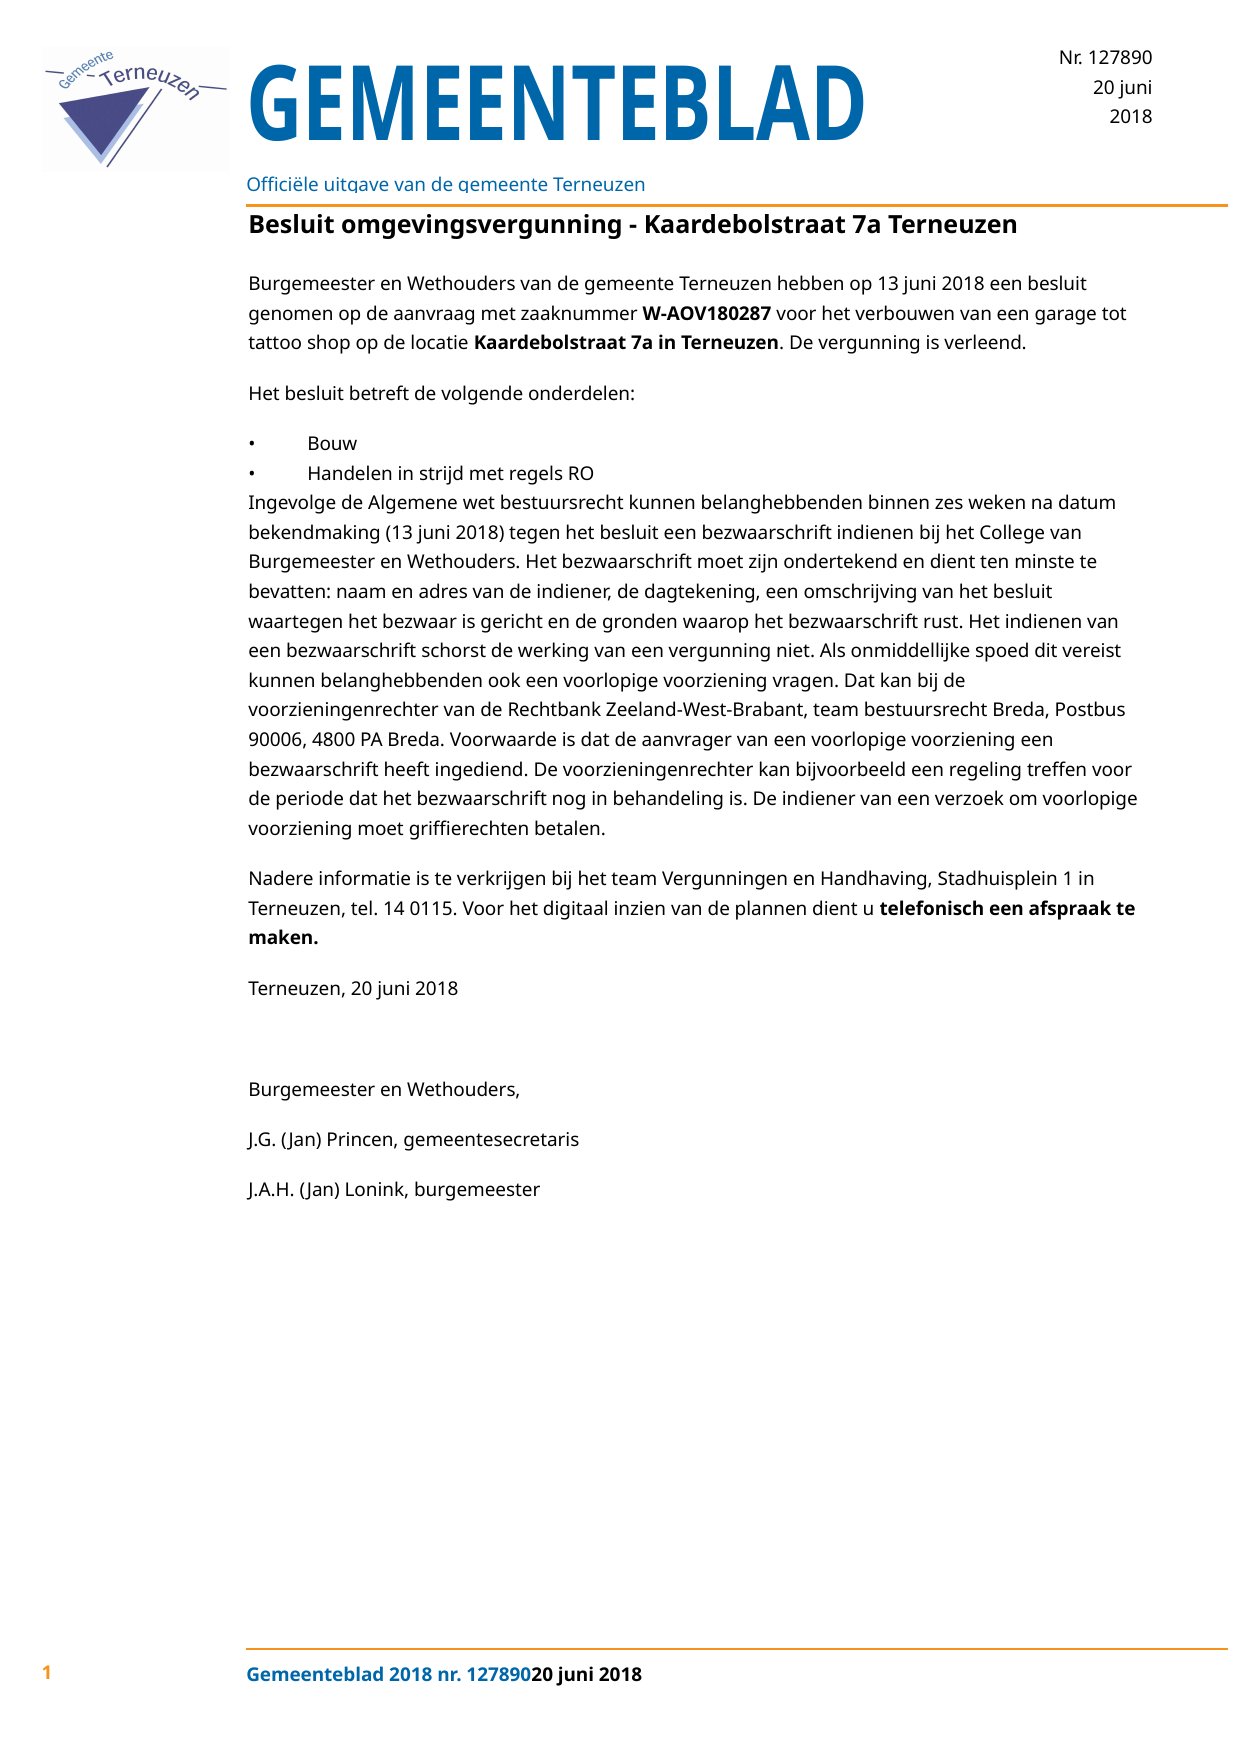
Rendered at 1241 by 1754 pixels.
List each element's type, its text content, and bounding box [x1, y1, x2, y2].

picture [41, 47, 231, 172]
list Bouw [248, 430, 1152, 456]
text J.A.H. (Jan) Lonink, burgemeester [248, 1177, 1152, 1202]
text Terneuzen, 20 juni 2018 [248, 975, 1152, 1001]
text Burgemeester en Wethouders van de gemeente Terneuzen hebben op 13 juni 2018 een besluit genomen op de aanvraag met zaaknummer W-AOV180287 voor het verbouwen van een garage tot tattoo shop op de locatie Kaardebolstraat 7a in Terneuzen. De vergunning is verleend. [248, 270, 1152, 355]
text Het besluit betreft de volgende onderdelen: [248, 380, 1152, 406]
text Nadere informatie is te verkrijgen bij het team Vergunningen en Handhaving, Stadhuisplein 1 in Terneuzen, tel. 14 0115. Voor het digitaal inzien van de plannen dient u telefonisch een afspraak te maken. [248, 865, 1152, 950]
text Ingevolge de Algemene wet bestuursrecht kunnen belanghebbenden binnen zes weken na datum bekendmaking (13 juni 2018) tegen het besluit een bezwaarschrift indienen bij het College van Burgemeester en Wethouders. Het bezwaarschrift moet zijn ondertekend en dient ten minste te bevatten: naam en adres van de indiener, de dagtekening, een omschrijving van het besluit waartegen het bezwaar is gericht en de gronden waarop het bezwaarschrift rust. Het indienen van een bezwaarschrift schorst de werking van een vergunning niet. Als onmiddellijke spoed dit vereist kunnen belanghebbenden ook een voorlopige voorziening vragen. Dat kan bij de voorzieningenrechter van de Rechtbank Zeeland-West-Brabant, team bestuursrecht Breda, Postbus 90006, 4800 PA Breda. Voorwaarde is dat de aanvrager van een voorlopige voorziening een bezwaarschrift heeft ingediend. De voorzieningenrechter kan bijvoorbeeld een regeling treffen voor de periode dat het bezwaarschrift nog in behandeling is. De indiener van een verzoek om voorlopige voorziening moet griffierechten betalen. [248, 489, 1152, 841]
list Handelen in strijd met regels RO [248, 460, 1152, 486]
text Burgemeester en Wethouders, [248, 1076, 1152, 1101]
text Besluit omgevingsvergunning - Kaardebolstraat 7a Terneuzen [248, 207, 1152, 241]
text J.G. (Jan) Princen, gemeentesecretaris [248, 1126, 1152, 1152]
